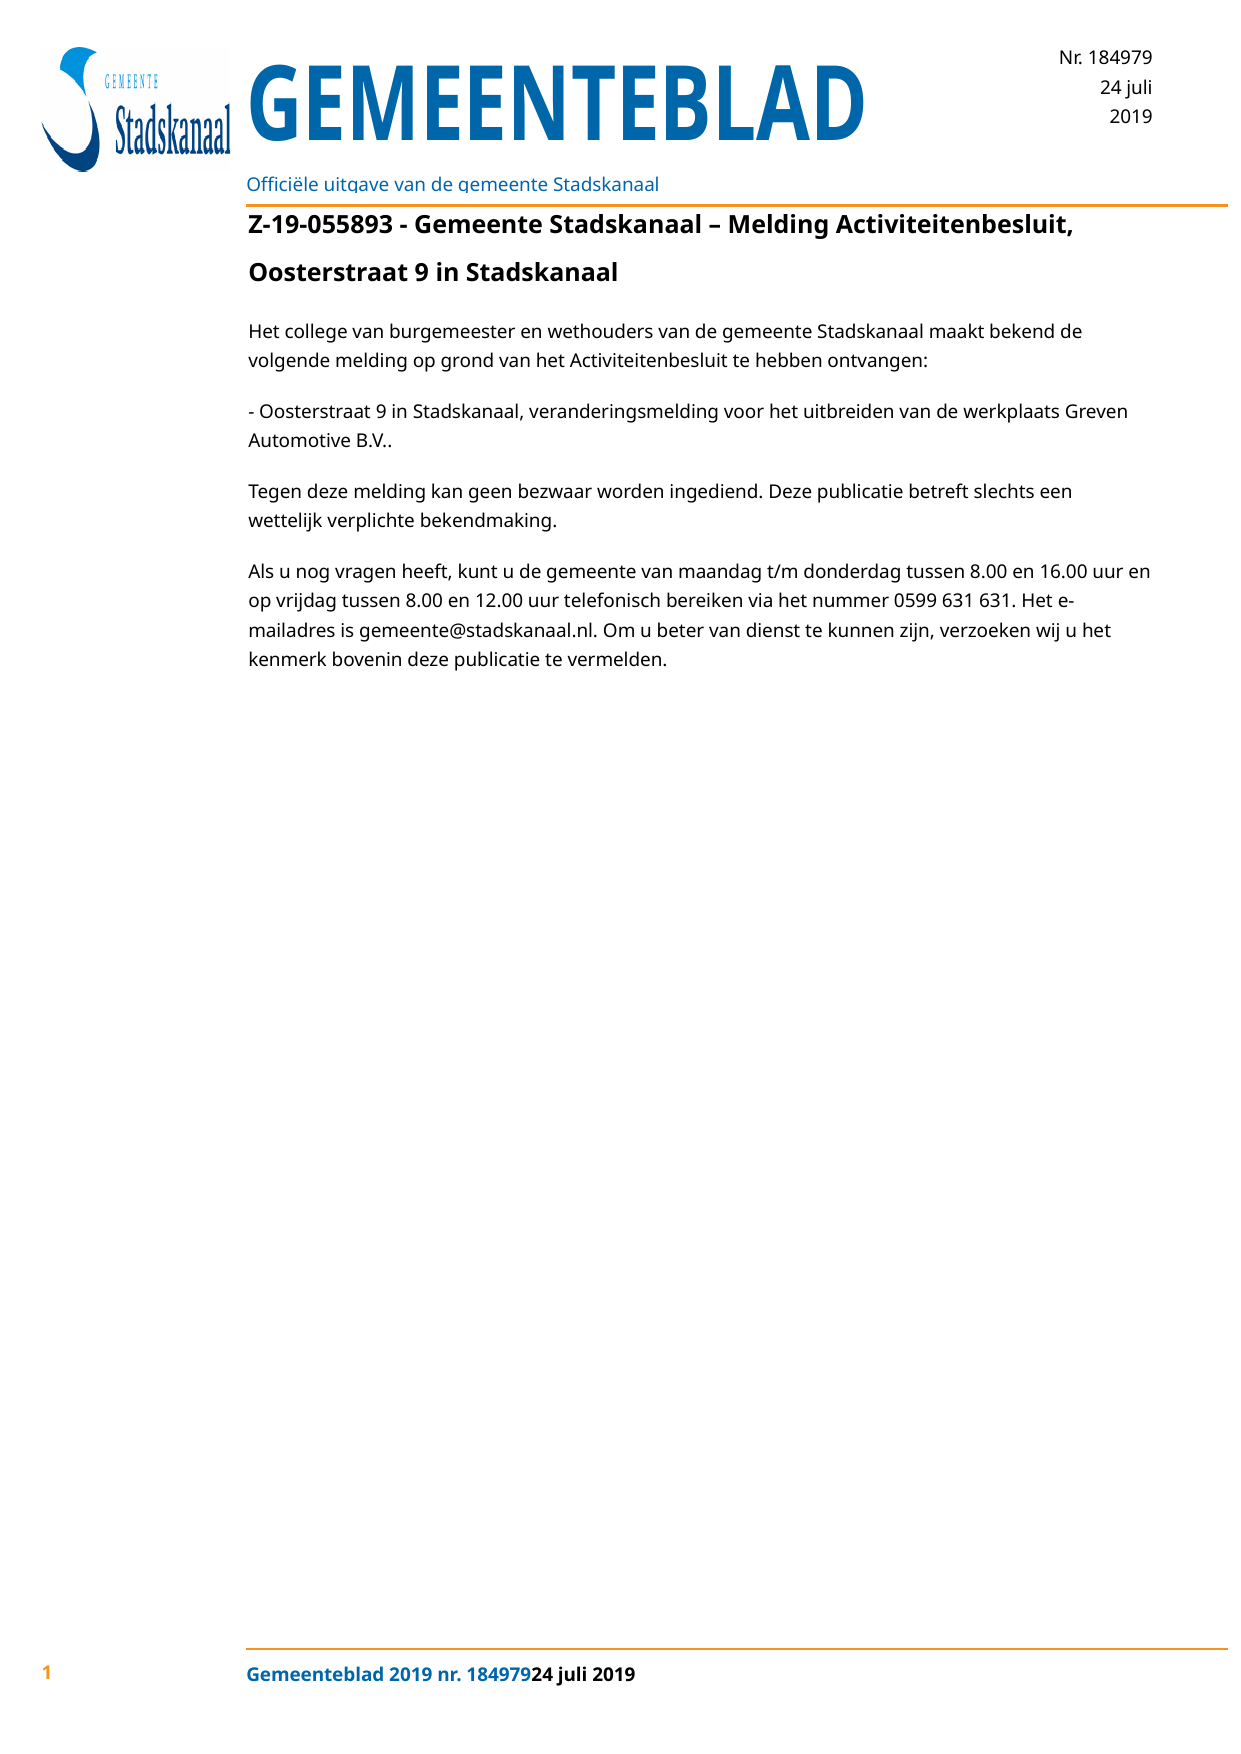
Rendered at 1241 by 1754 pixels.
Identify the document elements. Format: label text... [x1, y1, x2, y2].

text - Oosterstraat 9 in Stadskanaal, veranderingsmelding voor het uitbreiden van de werkplaats Greven Automotive B.V.. [248, 398, 1152, 453]
text Tegen deze melding kan geen bezwaar worden ingediend. Deze publicatie betreft slechts een wettelijk verplichte bekendmaking. [248, 478, 1152, 533]
text Als u nog vragen heeft, kunt u de gemeente van maandag t/m donderdag tussen 8.00 en 16.00 uur en op vrijdag tussen 8.00 en 12.00 uur telefonisch bereiken via het nummer 0599 631 631. Het e-mailadres is gemeente@stadskanaal.nl. Om u beter van dienst te kunnen zijn, verzoeken wij u het kenmerk bovenin deze publicatie te vermelden. [248, 558, 1152, 672]
picture [41, 47, 231, 172]
text Het college van burgemeester en wethouders van de gemeente Stadskanaal maakt bekend de volgende melding op grond van het Activiteitenbesluit te hebben ontvangen: [248, 318, 1152, 373]
text Z-19-055893 - Gemeente Stadskanaal – Melding Activiteitenbesluit, Oosterstraat 9 in Stadskanaal [248, 207, 1152, 288]
